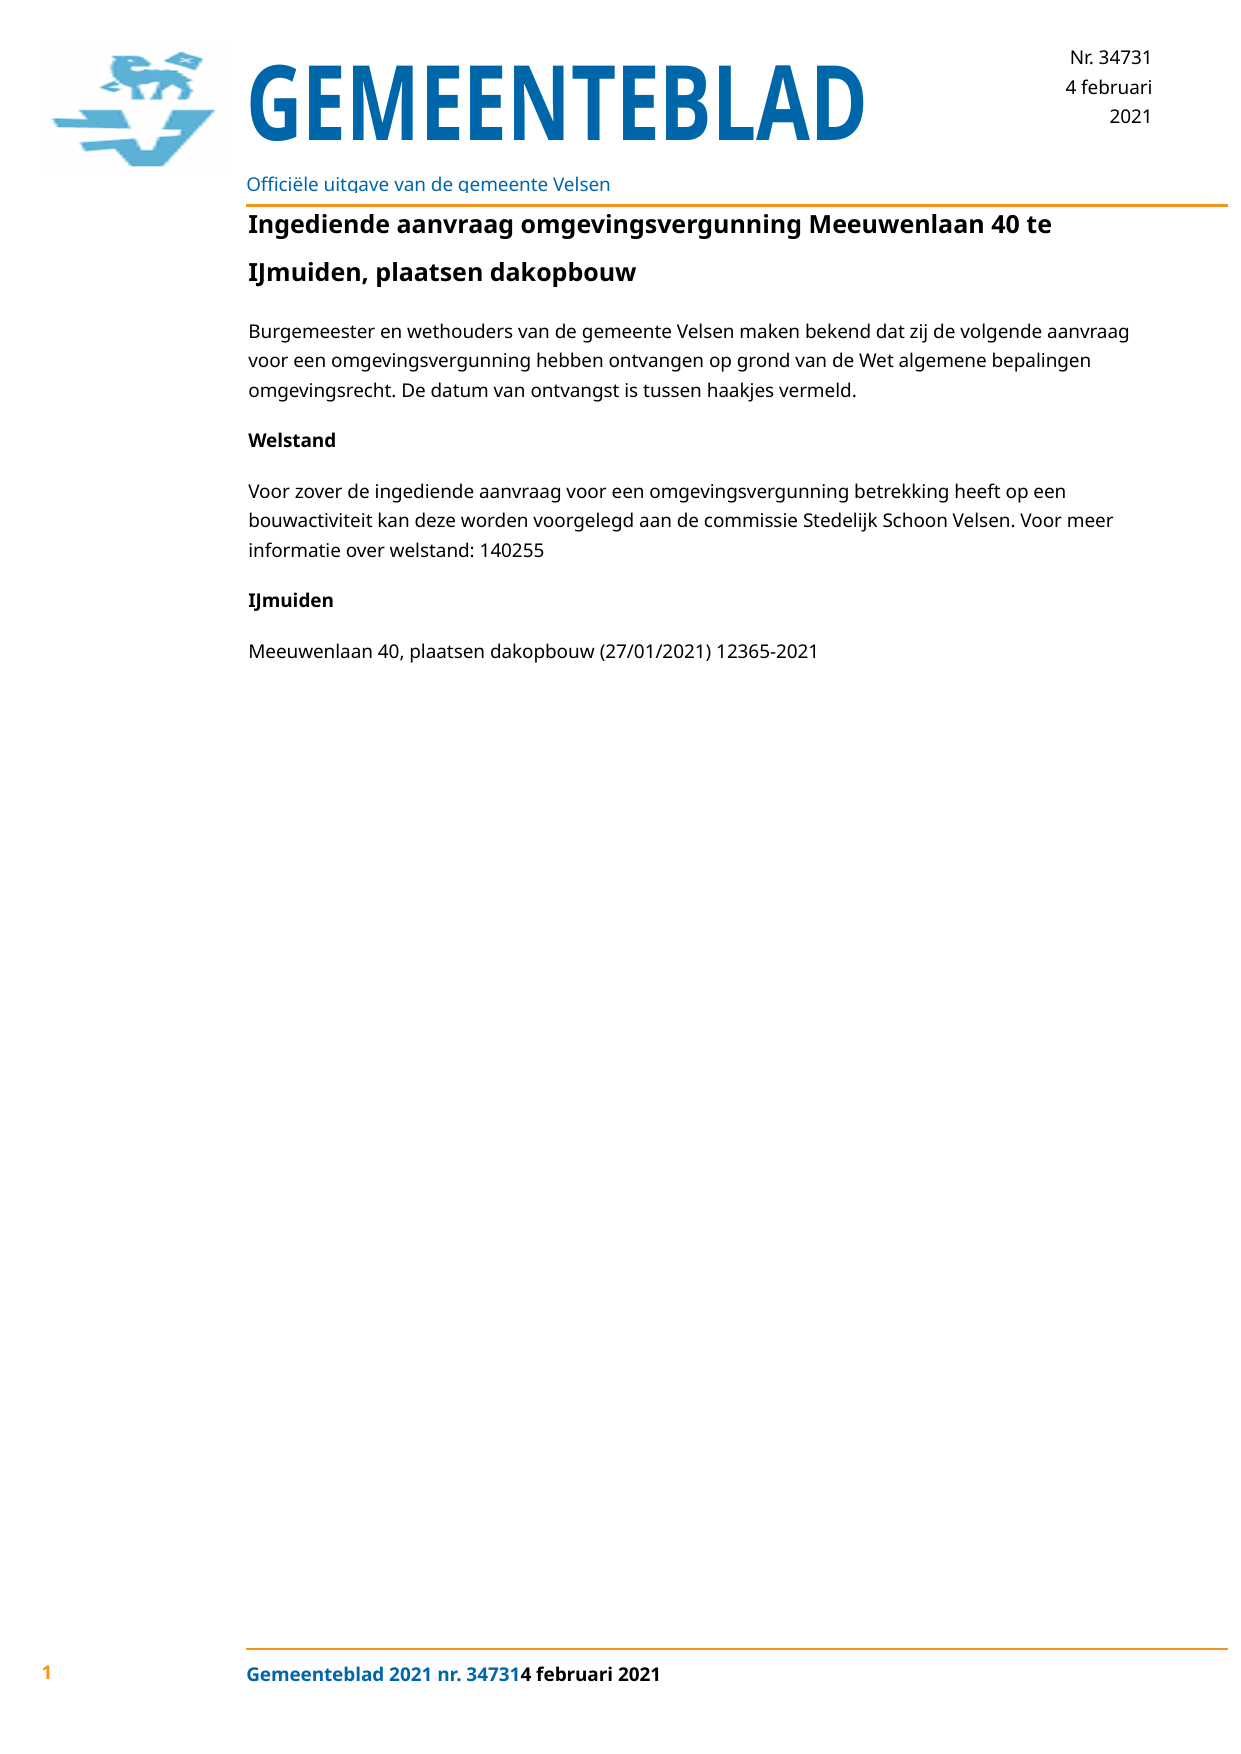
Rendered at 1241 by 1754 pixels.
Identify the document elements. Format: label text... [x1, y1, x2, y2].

text Meeuwenlaan 40, plaatsen dakopbouw (27/01/2021) 12365-2021 [248, 638, 1152, 664]
picture [41, 47, 231, 172]
text IJmuiden [248, 587, 1152, 613]
text Welstand [248, 427, 1152, 453]
text Ingediende aanvraag omgevingsvergunning Meeuwenlaan 40 te IJmuiden, plaatsen dakopbouw [248, 207, 1152, 288]
text Burgemeester en wethouders van de gemeente Velsen maken bekend dat zij de volgende aanvraag voor een omgevingsvergunning hebben ontvangen op grond van de Wet algemene bepalingen omgevingsrecht. De datum van ontvangst is tussen haakjes vermeld. [248, 318, 1152, 403]
text Voor zover de ingediende aanvraag voor een omgevingsvergunning betrekking heeft op een bouwactiviteit kan deze worden voorgelegd aan de commissie Stedelijk Schoon Velsen. Voor meer informatie over welstand: 140255 [248, 478, 1152, 563]
